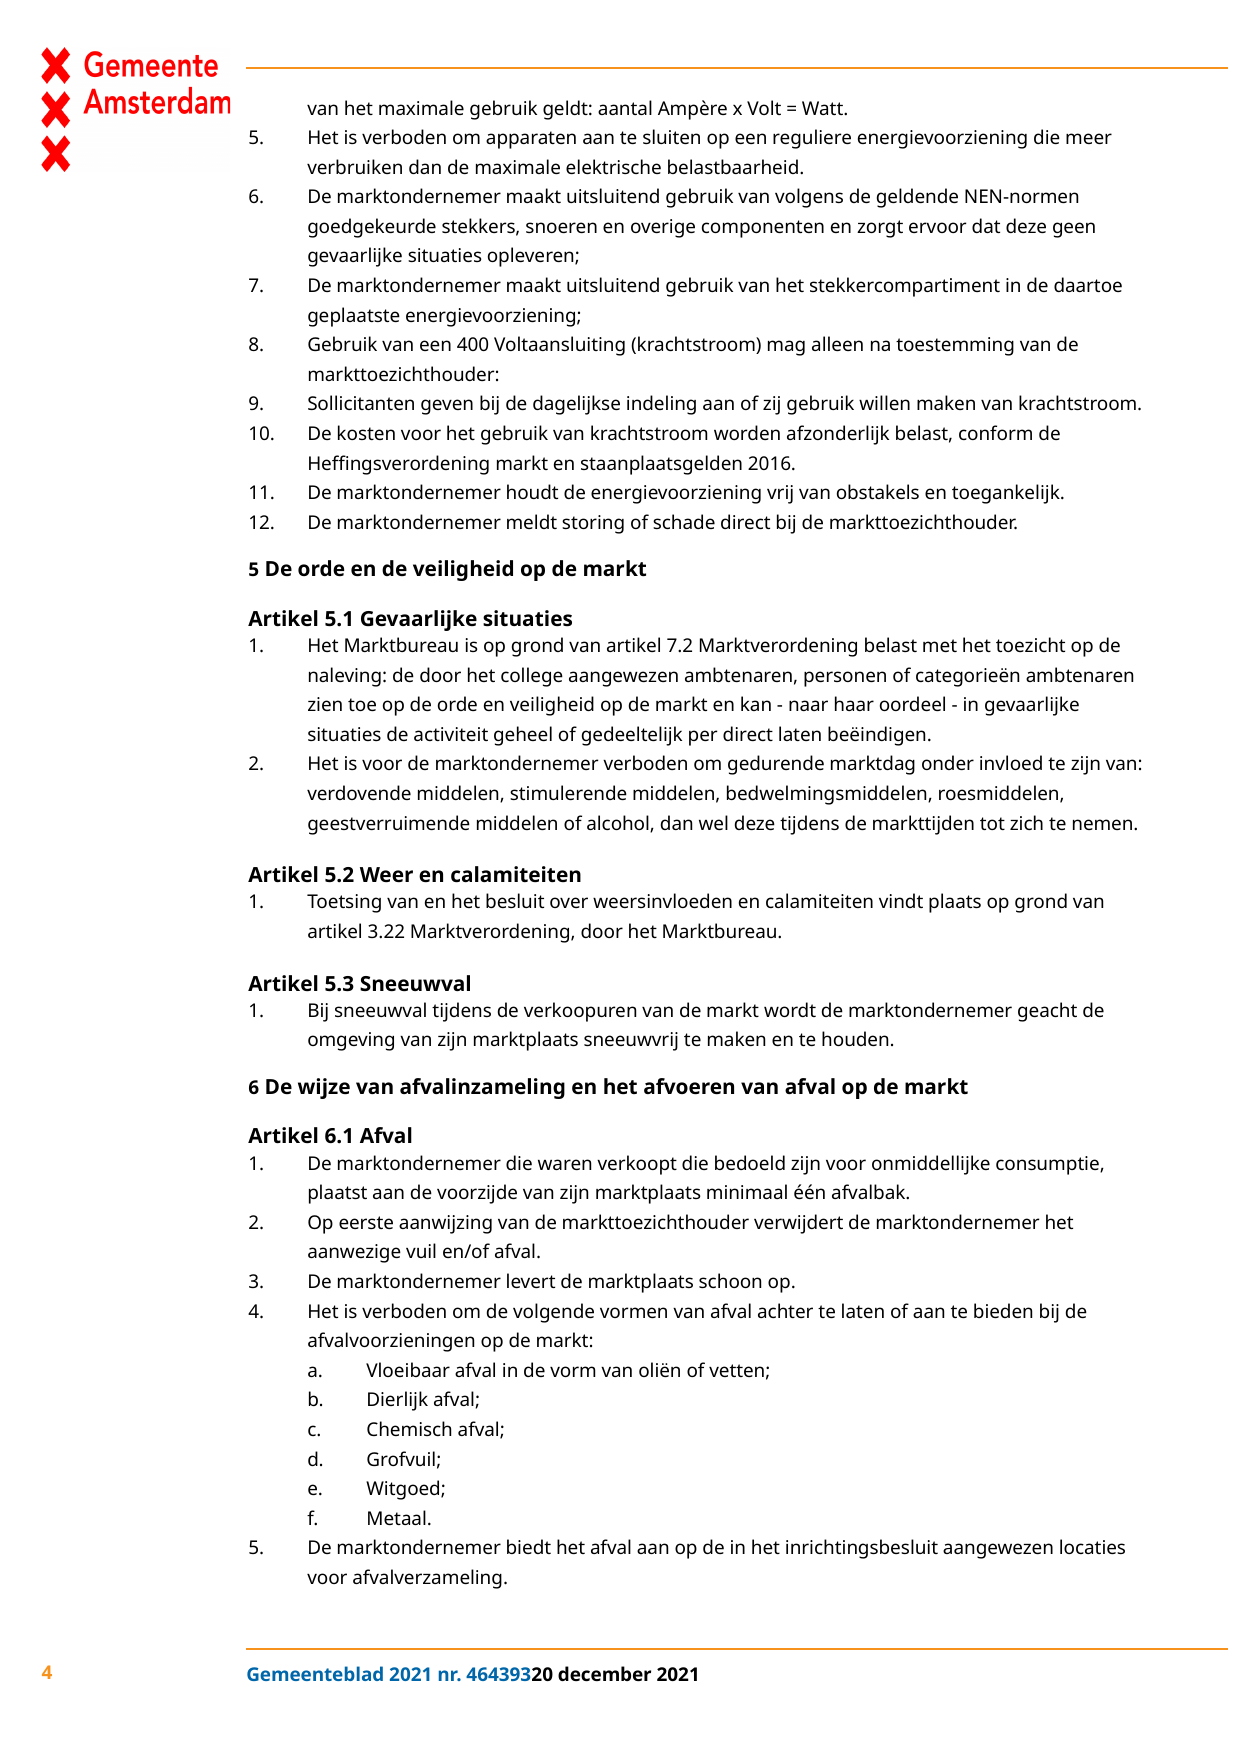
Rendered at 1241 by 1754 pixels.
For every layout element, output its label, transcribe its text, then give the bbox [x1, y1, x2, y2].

list Bij sneeuwval tijdens de verkoopuren van de markt wordt de marktondernemer geacht de omgeving van zijn marktplaats sneeuwvrij te maken en te houden. [248, 997, 1152, 1052]
text Artikel 5.1 Gevaarlijke situaties [248, 604, 1152, 632]
text Artikel 5.3 Sneeuwval [248, 969, 1152, 997]
list De marktondernemer levert de marktplaats schoon op. [248, 1268, 1152, 1294]
list Het is voor de marktondernemer verboden om gedurende marktdag onder invloed te zijn van: verdovende middelen, stimulerende middelen, bedwelmingsmiddelen, roesmiddelen, geestverruimende middelen of alcohol, dan wel deze tijdens de markttijden tot zich te nemen. [248, 751, 1152, 836]
list De marktondernemer maakt uitsluitend gebruik van volgens de geldende NEN-normen goedgekeurde stekkers, snoeren en overige componenten en zorgt ervoor dat deze geen gevaarlijke situaties opleveren; [248, 183, 1152, 268]
text 6 De wijze van afvalinzameling en het afvoeren van afval op de markt [248, 1072, 1152, 1101]
list Dierlijk afval; [307, 1387, 1152, 1412]
list Gebruik van een 400 Voltaansluiting (krachtstroom) mag alleen na toestemming van de markttoezichthouder: [248, 331, 1152, 387]
list Metaal. [307, 1505, 1152, 1531]
list Vloeibaar afval in de vorm van oliën of vetten; [307, 1357, 1152, 1383]
list Op eerste aanwijzing van de markttoezichthouder verwijdert de marktondernemer het aanwezige vuil en/of afval. [248, 1209, 1152, 1264]
list van het maximale gebruik geldt: aantal Ampère x Volt = Watt. [248, 95, 1152, 121]
list De marktondernemer meldt storing of schade direct bij de markttoezichthouder. [248, 509, 1152, 535]
list Chemisch afval; [307, 1416, 1152, 1442]
text Artikel 5.2 Weer en calamiteiten [248, 860, 1152, 889]
list De marktondernemer biedt het afval aan op de in het inrichtingsbesluit aangewezen locaties voor afvalverzameling. [248, 1534, 1152, 1590]
list De marktondernemer maakt uitsluitend gebruik van het stekkercompartiment in de daartoe geplaatste energievoorziening; [248, 272, 1152, 328]
list De kosten voor het gebruik van krachtstroom worden afzonderlijk belast, conform de Heffingsverordening markt en staanplaatsgelden 2016. [248, 420, 1152, 476]
list De marktondernemer die waren verkoopt die bedoeld zijn voor onmiddellijke consumptie, plaatst aan de voorzijde van zijn marktplaats minimaal één afvalbak. [248, 1150, 1152, 1205]
list Het Marktbureau is op grond van artikel 7.2 Marktverordening belast met het toezicht op de naleving: de door het college aangewezen ambtenaren, personen of categorieën ambtenaren zien toe op de orde en veiligheid op de markt en kan - naar haar oordeel - in gevaarlijke situaties de activiteit geheel of gedeeltelijk per direct laten beëindigen. [248, 632, 1152, 747]
list Toetsing van en het besluit over weersinvloeden en calamiteiten vindt plaats op grond van artikel 3.22 Marktverordening, door het Marktbureau. [248, 889, 1152, 944]
list Sollicitanten geven bij de dagelijkse indeling aan of zij gebruik willen maken van krachtstroom. [248, 391, 1152, 416]
list De marktondernemer houdt de energievoorziening vrij van obstakels en toegankelijk. [248, 479, 1152, 505]
text Artikel 6.1 Afval [248, 1122, 1152, 1150]
list Het is verboden om apparaten aan te sluiten op een reguliere energievoorziening die meer verbruiken dan de maximale elektrische belastbaarheid. [248, 124, 1152, 180]
picture [41, 47, 231, 172]
list Grofvuil; [307, 1446, 1152, 1472]
list Witgoed; [307, 1475, 1152, 1501]
list Het is verboden om de volgende vormen van afval achter te laten of aan te bieden bij de afvalvoorzieningen op de markt: [248, 1298, 1152, 1353]
text 5 De orde en de veiligheid op de markt [248, 554, 1152, 583]
